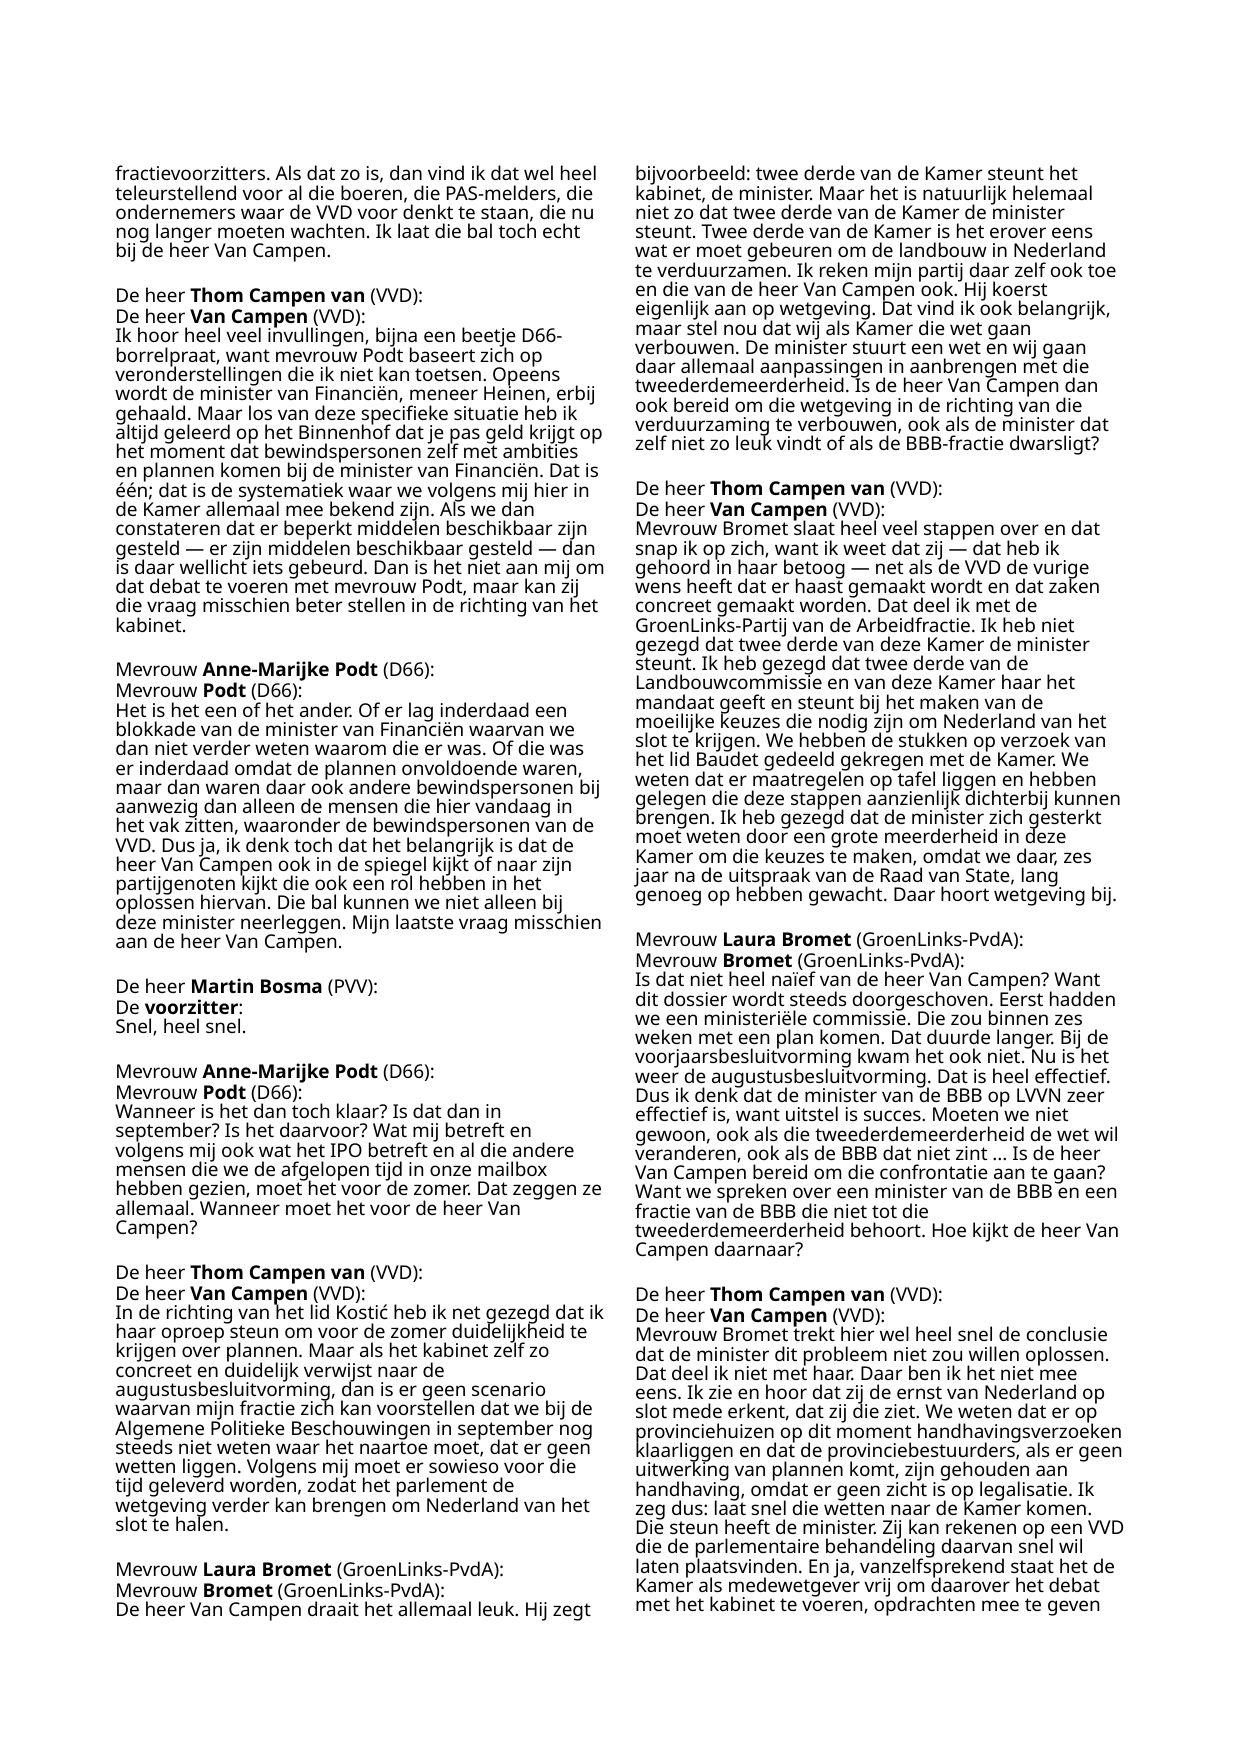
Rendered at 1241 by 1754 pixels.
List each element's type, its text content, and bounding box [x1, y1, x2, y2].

text De voorzitter: [115, 999, 605, 1018]
text De heer Thom Campen van (VVD): [635, 1281, 1125, 1307]
text De heer Van Campen (VVD): [115, 308, 605, 327]
text bijvoorbeeld: twee derde van de Kamer steunt het kabinet, de minister. Maar het is natuurlijk helemaal niet zo dat twee derde van de Kamer de minister steunt. Twee derde van de Kamer is het erover eens wat er moet gebeuren om de landbouw in Nederland te verduurzamen. Ik reken mijn partij daar zelf ook toe en die van de heer Van Campen ook. Hij koerst eigenlijk aan op wetgeving. Dat vind ik ook belangrijk, maar stel nou dat wij als Kamer die wet gaan verbouwen. De minister stuurt een wet en wij gaan daar allemaal aanpassingen in aanbrengen met die tweederdemeerderheid. Is de heer Van Campen dan ook bereid om die wetgeving in de richting van die verduurzaming te verbouwen, ook als de minister dat zelf niet zo leuk vindt of als de BBB-fractie dwarsligt? [635, 165, 1125, 454]
text Het is het een of het ander. Of er lag inderdaad een blokkade van de minister van Financiën waarvan we dan niet verder weten waarom die er was. Of die was er inderdaad omdat de plannen onvoldoende waren, maar dan waren daar ook andere bewindspersonen bij aanwezig dan alleen de mensen die hier vandaag in het vak zitten, waaronder de bewindspersonen van de VVD. Dus ja, ik denk toch dat het belangrijk is dat de heer Van Campen ook in de spiegel kijkt of naar zijn partijgenoten kijkt die ook een rol hebben in het oplossen hiervan. Die bal kunnen we niet alleen bij deze minister neerleggen. Mijn laatste vraag misschien aan de heer Van Campen. [115, 702, 605, 952]
text Is dat niet heel naïef van de heer Van Campen? Want dit dossier wordt steeds doorgeschoven. Eerst hadden we een ministeriële commissie. Die zou binnen zes weken met een plan komen. Dat duurde langer. Bij de voorjaarsbesluitvorming kwam het ook niet. Nu is het weer de augustusbesluitvorming. Dat is heel effectief. Dus ik denk dat de minister van de BBB op LVVN zeer effectief is, want uitstel is succes. Moeten we niet gewoon, ook als die tweederdemeerderheid de wet wil veranderen, ook als de BBB dat niet zint ... Is de heer Van Campen bereid om die confrontatie aan te gaan? Want we spreken over een minister van de BBB en een fractie van de BBB die niet tot die tweederdemeerderheid behoort. Hoe kijkt de heer Van Campen daarnaar? [635, 971, 1125, 1261]
text Mevrouw Podt (D66): [115, 1084, 605, 1103]
text De heer Van Campen (VVD): [115, 1284, 605, 1304]
text De heer Thom Campen van (VVD): [115, 282, 605, 308]
text Mevrouw Podt (D66): [115, 682, 605, 702]
text Mevrouw Laura Bromet (GroenLinks-PvdA): [635, 926, 1125, 952]
text De heer Martin Bosma (PVV): [115, 973, 605, 999]
text Mevrouw Bromet (GroenLinks-PvdA): [115, 1582, 605, 1601]
text Snel, heel snel. [115, 1018, 605, 1037]
text De heer Van Campen (VVD): [635, 1307, 1125, 1326]
text De heer Van Campen (VVD): [635, 501, 1125, 520]
text De heer Van Campen draait het allemaal leuk. Hij zegt [115, 1601, 605, 1620]
text In de richting van het lid Kostić heb ik net gezegd dat ik haar oproep steun om voor de zomer duidelijkheid te krijgen over plannen. Maar als het kabinet zelf zo concreet en duidelijk verwijst naar de augustusbesluitvorming, dan is er geen scenario waarvan mijn fractie zich kan voorstellen dat we bij de Algemene Politieke Beschouwingen in september nog steeds niet weten waar het naartoe moet, dat er geen wetten liggen. Volgens mij moet er sowieso voor die tijd geleverd worden, zodat het parlement de wetgeving verder kan brengen om Nederland van het slot te halen. [115, 1304, 605, 1535]
text Mevrouw Laura Bromet (GroenLinks-PvdA): [115, 1556, 605, 1582]
text Wanneer is het dan toch klaar? Is dat dan in september? Is het daarvoor? Wat mij betreft en volgens mij ook wat het IPO betreft en al die andere mensen die we de afgelopen tijd in onze mailbox hebben gezien, moet het voor de zomer. Dat zeggen ze allemaal. Wanneer moet het voor de heer Van Campen? [115, 1103, 605, 1238]
text Mevrouw Bromet (GroenLinks-PvdA): [635, 952, 1125, 971]
text Mevrouw Bromet slaat heel veel stappen over en dat snap ik op zich, want ik weet dat zij — dat heb ik gehoord in haar betoog — net als de VVD de vurige wens heeft dat er haast gemaakt wordt en dat zaken concreet gemaakt worden. Dat deel ik met de GroenLinks-Partij van de Arbeidfractie. Ik heb niet gezegd dat twee derde van deze Kamer de minister steunt. Ik heb gezegd dat twee derde van de Landbouwcommissie en van deze Kamer haar het mandaat geeft en steunt bij het maken van de moeilijke keuzes die nodig zijn om Nederland van het slot te krijgen. We hebben de stukken op verzoek van het lid Baudet gedeeld gekregen met de Kamer. We weten dat er maatregelen op tafel liggen en hebben gelegen die deze stappen aanzienlijk dichterbij kunnen brengen. Ik heb gezegd dat de minister zich gesterkt moet weten door een grote meerderheid in deze Kamer om die keuzes te maken, omdat we daar, zes jaar na de uitspraak van de Raad van State, lang genoeg op hebben gewacht. Daar hoort wetgeving bij. [635, 520, 1125, 906]
text Mevrouw Anne-Marijke Podt (D66): [115, 657, 605, 682]
text Mevrouw Bromet trekt hier wel heel snel de conclusie dat de minister dit probleem niet zou willen oplossen. Dat deel ik niet met haar. Daar ben ik het niet mee eens. Ik zie en hoor dat zij de ernst van Nederland op slot mede erkent, dat zij die ziet. We weten dat er op provinciehuizen op dit moment handhavingsverzoeken klaarliggen en dat de provinciebestuurders, als er geen uitwerking van plannen komt, zijn gehouden aan handhaving, omdat er geen zicht is op legalisatie. Ik zeg dus: laat snel die wetten naar de Kamer komen. Die steun heeft de minister. Zij kan rekenen op een VVD die de parlementaire behandeling daarvan snel wil laten plaatsvinden. En ja, vanzelfsprekend staat het de Kamer als medewetgever vrij om daarover het debat met het kabinet te voeren, opdrachten mee te geven [635, 1326, 1125, 1615]
text De heer Thom Campen van (VVD): [635, 475, 1125, 501]
text De heer Thom Campen van (VVD): [115, 1259, 605, 1284]
text Mevrouw Anne-Marijke Podt (D66): [115, 1058, 605, 1084]
text fractievoorzitters. Als dat zo is, dan vind ik dat wel heel teleurstellend voor al die boeren, die PAS-melders, die ondernemers waar de VVD voor denkt te staan, die nu nog langer moeten wachten. Ik laat die bal toch echt bij de heer Van Campen. [115, 165, 605, 262]
text Ik hoor heel veel invullingen, bijna een beetje D66-borrelpraat, want mevrouw Podt baseert zich op veronderstellingen die ik niet kan toetsen. Opeens wordt de minister van Financiën, meneer Heinen, erbij gehaald. Maar los van deze specifieke situatie heb ik altijd geleerd op het Binnenhof dat je pas geld krijgt op het moment dat bewindspersonen zelf met ambities en plannen komen bij de minister van Financiën. Dat is één; dat is de systematiek waar we volgens mij hier in de Kamer allemaal mee bekend zijn. Als we dan constateren dat er beperkt middelen beschikbaar zijn gesteld — er zijn middelen beschikbaar gesteld — dan is daar wellicht iets gebeurd. Dan is het niet aan mij om dat debat te voeren met mevrouw Podt, maar kan zij die vraag misschien beter stellen in de richting van het kabinet. [115, 327, 605, 636]
